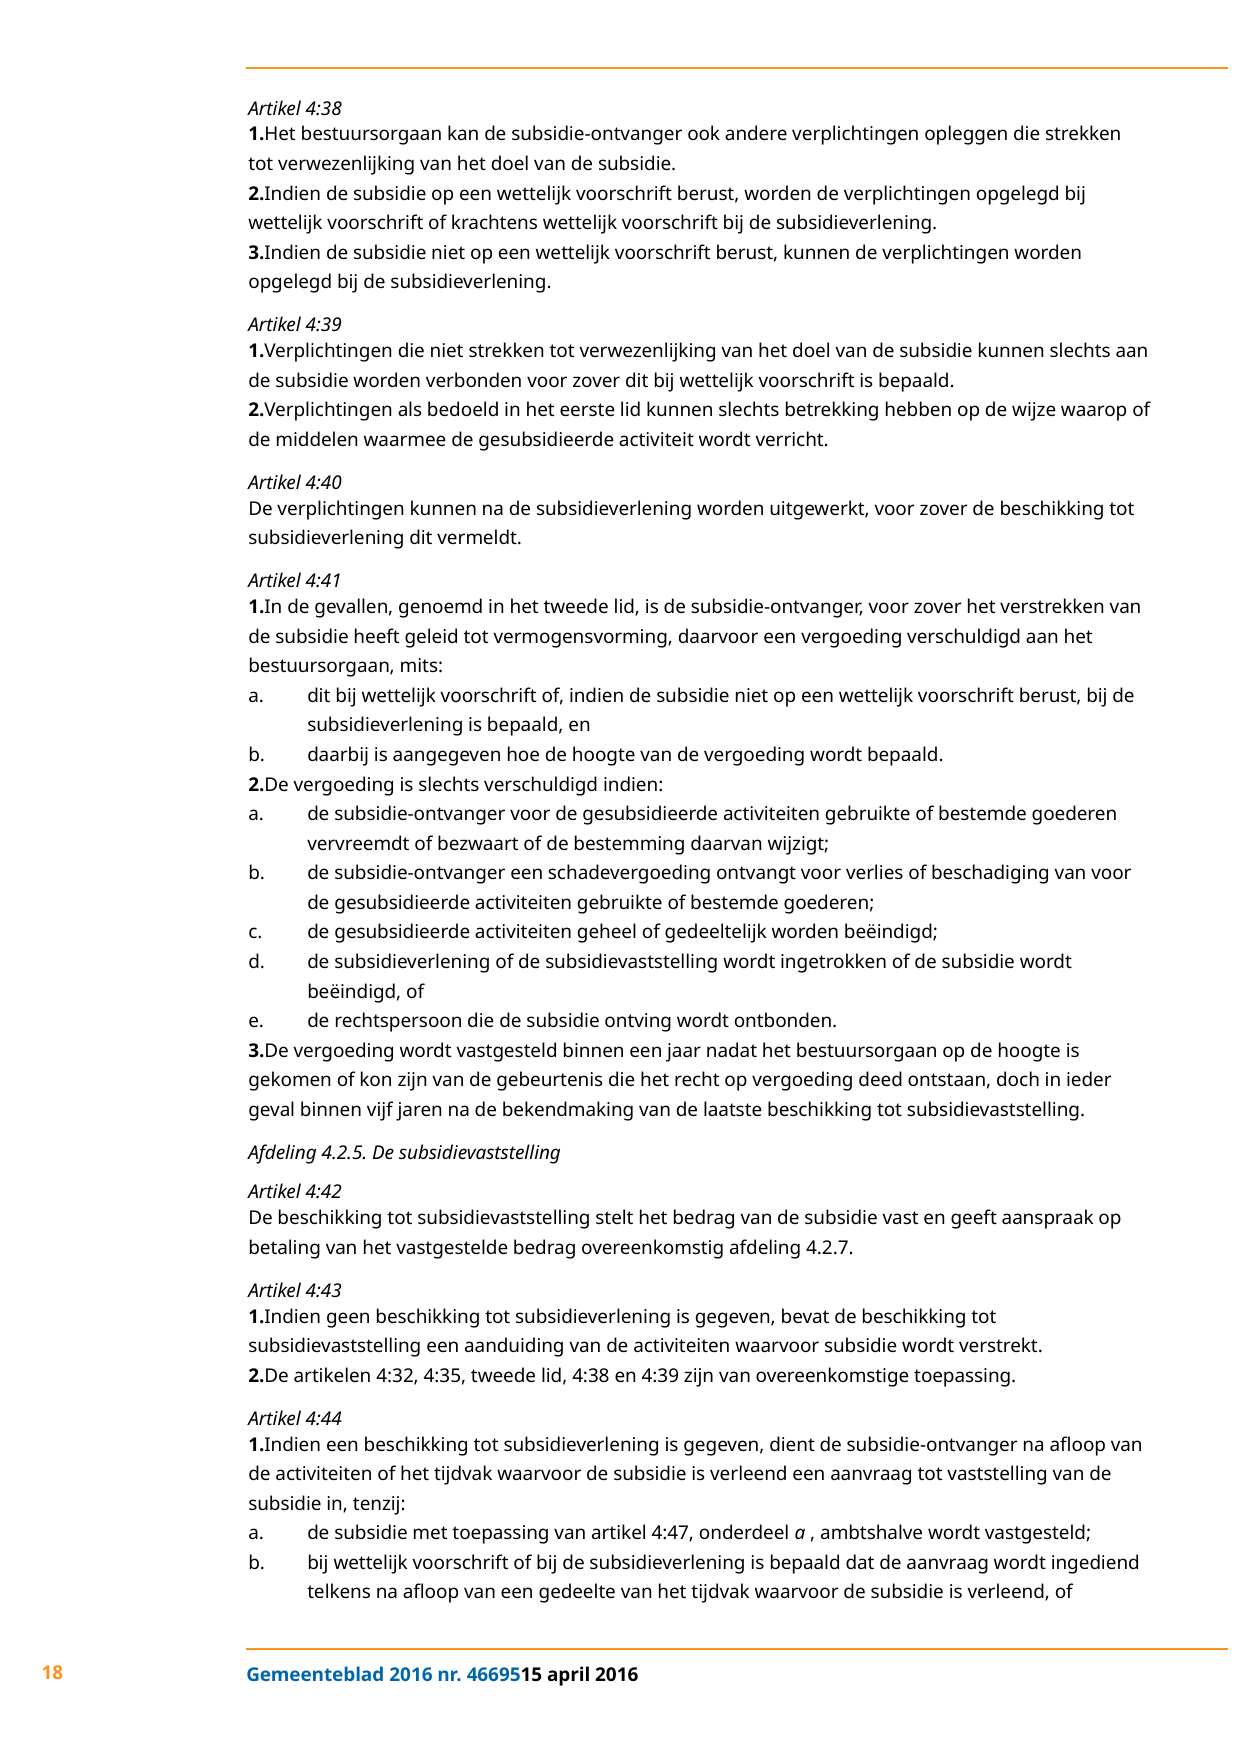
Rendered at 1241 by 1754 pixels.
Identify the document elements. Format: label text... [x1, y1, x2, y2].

list bij wettelijk voorschrift of bij de subsidieverlening is bepaald dat de aanvraag wordt ingediend telkens na afloop van een gedeelte van het tijdvak waarvoor de subsidie is verleend, of [248, 1549, 1152, 1604]
picture [41, 47, 231, 172]
text Artikel 4:39 [248, 312, 1152, 337]
text De verplichtingen kunnen na de subsidieverlening worden uitgewerkt, voor zover de beschikking tot subsidieverlening dit vermeldt. [248, 495, 1152, 550]
text 1.Verplichtingen die niet strekken tot verwezenlijking van het doel van de subsidie kunnen slechts aan de subsidie worden verbonden voor zover dit bij wettelijk voorschrift is bepaald. [248, 337, 1152, 393]
list de subsidieverlening of de subsidievaststelling wordt ingetrokken of de subsidie wordt beëindigd, of [248, 948, 1152, 1004]
text 2.De vergoeding is slechts verschuldigd indien: [248, 771, 1152, 797]
text Artikel 4:44 [248, 1405, 1152, 1431]
text Afdeling 4.2.5. De subsidievaststelling [248, 1139, 1152, 1165]
text 1.Indien een beschikking tot subsidieverlening is gegeven, dient de subsidie-ontvanger na afloop van de activiteiten of het tijdvak waarvoor de subsidie is verleend een aanvraag tot vaststelling van de subsidie in, tenzij: [248, 1431, 1152, 1516]
list de subsidie-ontvanger voor de gesubsidieerde activiteiten gebruikte of bestemde goederen vervreemdt of bezwaart of de bestemming daarvan wijzigt; [248, 800, 1152, 856]
text 2.Verplichtingen als bedoeld in het eerste lid kunnen slechts betrekking hebben op de wijze waarop of de middelen waarmee de gesubsidieerde activiteit wordt verricht. [248, 396, 1152, 452]
text 2.Indien de subsidie op een wettelijk voorschrift berust, worden de verplichtingen opgelegd bij wettelijk voorschrift of krachtens wettelijk voorschrift bij de subsidieverlening. [248, 180, 1152, 235]
list de gesubsidieerde activiteiten geheel of gedeeltelijk worden beëindigd; [248, 919, 1152, 944]
text Artikel 4:42 [248, 1179, 1152, 1204]
text 2.De artikelen 4:32, 4:35, tweede lid, 4:38 en 4:39 zijn van overeenkomstige toepassing. [248, 1362, 1152, 1388]
text De beschikking tot subsidievaststelling stelt het bedrag van de subsidie vast en geeft aanspraak op betaling van het vastgestelde bedrag overeenkomstig afdeling 4.2.7. [248, 1204, 1152, 1260]
text 3.De vergoeding wordt vastgesteld binnen een jaar nadat het bestuursorgaan op de hoogte is gekomen of kon zijn van de gebeurtenis die het recht op vergoeding deed ontstaan, doch in ieder geval binnen vijf jaren na de bekendmaking van de laatste beschikking tot subsidievaststelling. [248, 1037, 1152, 1122]
text 3.Indien de subsidie niet op een wettelijk voorschrift berust, kunnen de verplichtingen worden opgelegd bij de subsidieverlening. [248, 239, 1152, 294]
list daarbij is aangegeven hoe de hoogte van de vergoeding wordt bepaald. [248, 741, 1152, 767]
text 1.In de gevallen, genoemd in het tweede lid, is de subsidie-ontvanger, voor zover het verstrekken van de subsidie heeft geleid tot vermogensvorming, daarvoor een vergoeding verschuldigd aan het bestuursorgaan, mits: [248, 593, 1152, 678]
text Artikel 4:40 [248, 469, 1152, 495]
text 1.Het bestuursorgaan kan de subsidie-ontvanger ook andere verplichtingen opleggen die strekken tot verwezenlijking van het doel van de subsidie. [248, 121, 1152, 176]
list de subsidie met toepassing van artikel 4:47, onderdeel a , ambtshalve wordt vastgesteld; [248, 1519, 1152, 1545]
text 1.Indien geen beschikking tot subsidieverlening is gegeven, bevat de beschikking tot subsidievaststelling een aanduiding van de activiteiten waarvoor subsidie wordt verstrekt. [248, 1303, 1152, 1358]
text Artikel 4:38 [248, 95, 1152, 121]
text Artikel 4:41 [248, 568, 1152, 593]
text Artikel 4:43 [248, 1277, 1152, 1303]
list dit bij wettelijk voorschrift of, indien de subsidie niet op een wettelijk voorschrift berust, bij de subsidieverlening is bepaald, en [248, 682, 1152, 737]
list de rechtspersoon die de subsidie ontving wordt ontbonden. [248, 1007, 1152, 1033]
list de subsidie-ontvanger een schadevergoeding ontvangt voor verlies of beschadiging van voor de gesubsidieerde activiteiten gebruikte of bestemde goederen; [248, 859, 1152, 915]
